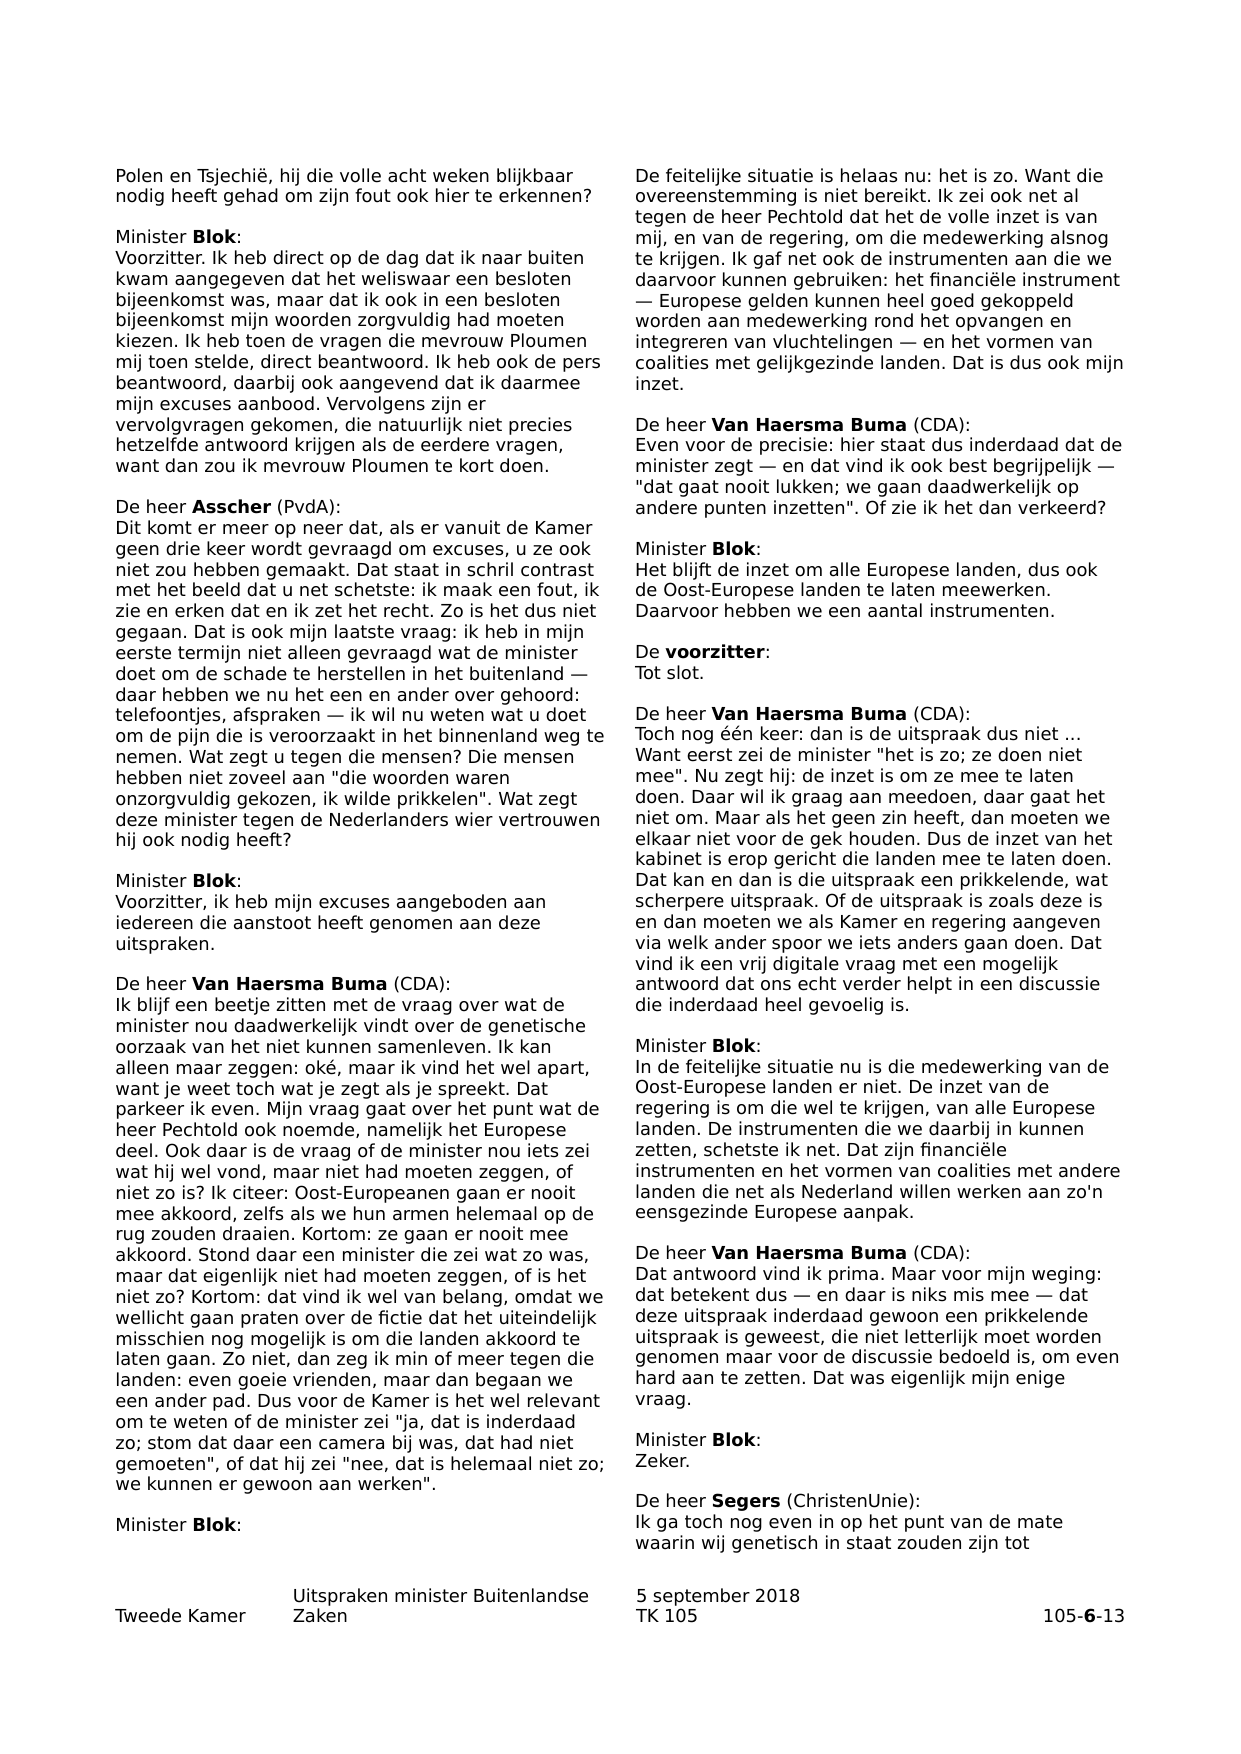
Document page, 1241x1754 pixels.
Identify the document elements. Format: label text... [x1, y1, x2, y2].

text Toch nog één keer: dan is de uitspraak dus niet ... Want eerst zei de minister "het is zo; ze doen niet mee". Nu zegt hij: de inzet is om ze mee te laten doen. Daar wil ik graag aan meedoen, daar gaat het niet om. Maar als het geen zin heeft, dan moeten we elkaar niet voor de gek houden. Dus de inzet van het kabinet is erop gericht die landen mee te laten doen. Dat kan en dan is die uitspraak een prikkelende, wat scherpere uitspraak. Of de uitspraak is zoals deze is en dan moeten we als Kamer en regering aangeven via welk ander spoor we iets anders gaan doen. Dat vind ik een vrij digitale vraag met een mogelijk antwoord dat ons echt verder helpt in een discussie die inderdaad heel gevoelig is. [635, 724, 1125, 1016]
text Minister Blok: [635, 1036, 1125, 1056]
text Minister Blok: [635, 538, 1125, 559]
text Dat antwoord vind ik prima. Maar voor mijn weging: dat betekent dus — en daar is niks mis mee — dat deze uitspraak inderdaad gewoon een prikkelende uitspraak is geweest, die niet letterlijk moet worden genomen maar voor de discussie bedoeld is, om even hard aan te zetten. Dat was eigenlijk mijn enige vraag. [635, 1264, 1125, 1410]
text Zeker. [635, 1450, 1125, 1471]
text De heer Van Haersma Buma (CDA): [635, 414, 1125, 435]
text Ik blijf een beetje zitten met de vraag over wat de minister nou daadwerkelijk vindt over de genetische oorzaak van het niet kunnen samenleven. Ik kan alleen maar zeggen: oké, maar ik vind het wel apart, want je weet toch wat je zegt als je spreekt. Dat parkeer ik even. Mijn vraag gaat over het punt wat de heer Pechtold ook noemde, namelijk het Europese deel. Ook daar is de vraag of de minister nou iets zei wat hij wel vond, maar niet had moeten zeggen, of niet zo is? Ik citeer: Oost-Europeanen gaan er nooit mee akkoord, zelfs als we hun armen helemaal op de rug zouden draaien. Kortom: ze gaan er nooit mee akkoord. Stond daar een minister die zei wat zo was, maar dat eigenlijk niet had moeten zeggen, of is het niet zo? Kortom: dat vind ik wel van belang, omdat we wellicht gaan praten over de fictie dat het uiteindelijk misschien nog mogelijk is om die landen akkoord te laten gaan. Zo niet, dan zeg ik min of meer tegen die landen: even goeie vrienden, maar dan begaan we een ander pad. Dus voor de Kamer is het wel relevant om te weten of de minister zei "ja, dat is inderdaad zo; stom dat daar een camera bij was, dat had niet gemoeten", of dat hij zei "nee, dat is helemaal niet zo; we kunnen er gewoon aan werken". [115, 995, 605, 1495]
text De voorzitter: [635, 642, 1125, 662]
text De heer Segers (ChristenUnie): [635, 1491, 1125, 1512]
text De heer Van Haersma Buma (CDA): [115, 974, 605, 995]
text Polen en Tsjechië, hij die volle acht weken blijkbaar nodig heeft gehad om zijn fout ook hier te erkennen? [115, 165, 605, 207]
text Minister Blok: [115, 1515, 605, 1536]
text De heer Van Haersma Buma (CDA): [635, 703, 1125, 724]
text In de feitelijke situatie nu is die medewerking van de Oost-Europese landen er niet. De inzet van de regering is om die wel te krijgen, van alle Europese landen. De instrumenten die we daarbij in kunnen zetten, schetste ik net. Dat zijn financiële instrumenten en het vormen van coalities met andere landen die net als Nederland willen werken aan zo'n eensgezinde Europese aanpak. [635, 1056, 1125, 1223]
text Het blijft de inzet om alle Europese landen, dus ook de Oost-Europese landen te laten meewerken. Daarvoor hebben we een aantal instrumenten. [635, 559, 1125, 622]
text Tot slot. [635, 662, 1125, 683]
text Voorzitter, ik heb mijn excuses aangeboden aan iedereen die aanstoot heeft genomen aan deze uitspraken. [115, 892, 605, 954]
text Ik ga toch nog even in op het punt van de mate waarin wij genetisch in staat zouden zijn tot [635, 1512, 1125, 1554]
text Minister Blok: [115, 871, 605, 892]
text De feitelijke situatie is helaas nu: het is zo. Want die overeenstemming is niet bereikt. Ik zei ook net al tegen de heer Pechtold dat het de volle inzet is van mij, en van de regering, om die medewerking alsnog te krijgen. Ik gaf net ook de instrumenten aan die we daarvoor kunnen gebruiken: het financiële instrument — Europese gelden kunnen heel goed gekoppeld worden aan medewerking rond het opvangen en integreren van vluchtelingen — en het vormen van coalities met gelijkgezinde landen. Dat is dus ook mijn inzet. [635, 165, 1125, 394]
text Minister Blok: [115, 227, 605, 248]
text De heer Asscher (PvdA): [115, 497, 605, 518]
text De heer Van Haersma Buma (CDA): [635, 1243, 1125, 1264]
text Minister Blok: [635, 1430, 1125, 1450]
text Even voor de precisie: hier staat dus inderdaad dat de minister zegt — en dat vind ik ook best begrijpelijk — "dat gaat nooit lukken; we gaan daadwerkelijk op andere punten inzetten". Of zie ik het dan verkeerd? [635, 435, 1125, 518]
text Dit komt er meer op neer dat, als er vanuit de Kamer geen drie keer wordt gevraagd om excuses, u ze ook niet zou hebben gemaakt. Dat staat in schril contrast met het beeld dat u net schetste: ik maak een fout, ik zie en erken dat en ik zet het recht. Zo is het dus niet gegaan. Dat is ook mijn laatste vraag: ik heb in mijn eerste termijn niet alleen gevraagd wat de minister doet om de schade te herstellen in het buitenland — daar hebben we nu het een en ander over gehoord: telefoontjes, afspraken — ik wil nu weten wat u doet om de pijn die is veroorzaakt in het binnenland weg te nemen. Wat zegt u tegen die mensen? Die mensen hebben niet zoveel aan "die woorden waren onzorgvuldig gekozen, ik wilde prikkelen". Wat zegt deze minister tegen de Nederlanders wier vertrouwen hij ook nodig heeft? [115, 518, 605, 851]
text Voorzitter. Ik heb direct op de dag dat ik naar buiten kwam aangegeven dat het weliswaar een besloten bijeenkomst was, maar dat ik ook in een besloten bijeenkomst mijn woorden zorgvuldig had moeten kiezen. Ik heb toen de vragen die mevrouw Ploumen mij toen stelde, direct beantwoord. Ik heb ook de pers beantwoord, daarbij ook aangevend dat ik daarmee mijn excuses aanbood. Vervolgens zijn er vervolgvragen gekomen, die natuurlijk niet precies hetzelfde antwoord krijgen als de eerdere vragen, want dan zou ik mevrouw Ploumen te kort doen. [115, 248, 605, 477]
